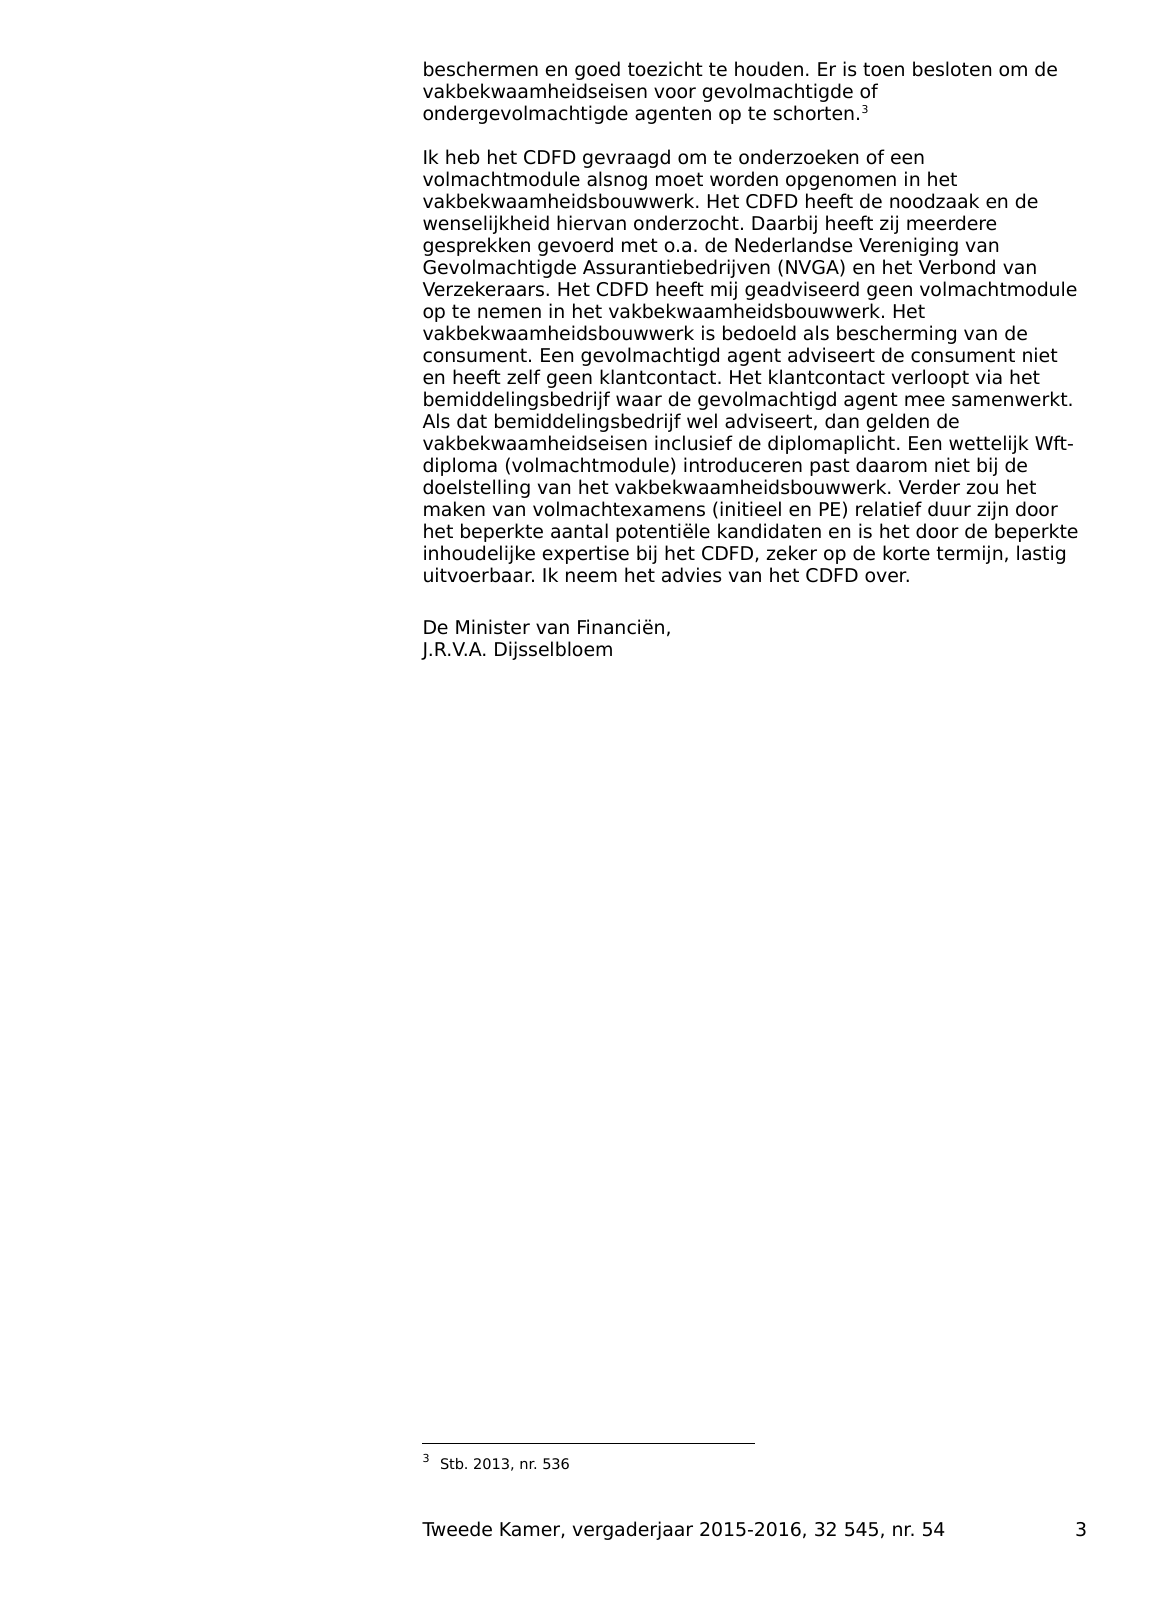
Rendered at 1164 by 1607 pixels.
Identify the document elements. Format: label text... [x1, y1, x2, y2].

text Ik heb het CDFD gevraagd om te onderzoeken of een volmachtmodule alsnog moet worden opgenomen in het vakbekwaamheidsbouwwerk. Het CDFD heeft de noodzaak en de wenselijkheid hiervan onderzocht. Daarbij heeft zij meerdere gesprekken gevoerd met o.a. de Nederlandse Vereniging van Gevolmachtigde Assurantiebedrijven (NVGA) en het Verbond van Verzekeraars. Het CDFD heeft mij geadviseerd geen volmachtmodule op te nemen in het vakbekwaamheidsbouwwerk. Het vakbekwaamheidsbouwwerk is bedoeld als bescherming van de consument. Een gevolmachtigd agent adviseert de consument niet en heeft zelf geen klantcontact. Het klantcontact verloopt via het bemiddelingsbedrijf waar de gevolmachtigd agent mee samenwerkt. Als dat bemiddelingsbedrijf wel adviseert, dan gelden de vakbekwaamheidseisen inclusief de diplomaplicht. Een wettelijk Wft-diploma (volmachtmodule) introduceren past daarom niet bij de doelstelling van het vakbekwaamheidsbouwwerk. Verder zou het maken van volmachtexamens (initieel en PE) relatief duur zijn door het beperkte aantal potentiële kandidaten en is het door de beperkte inhoudelijke expertise bij het CDFD, zeker op de korte termijn, lastig uitvoerbaar. Ik neem het advies van het CDFD over. [422, 147, 1087, 587]
text beschermen en goed toezicht te houden. Er is toen besloten om de vakbekwaamheidseisen voor gevolmachtigde of ondergevolmachtigde agenten op te schorten. [422, 59, 1087, 125]
text Stb. 2013, nr. 536 [422, 1452, 1087, 1474]
text De Minister van Financiën, J.R.V.A. Dijsselbloem [422, 617, 1087, 661]
